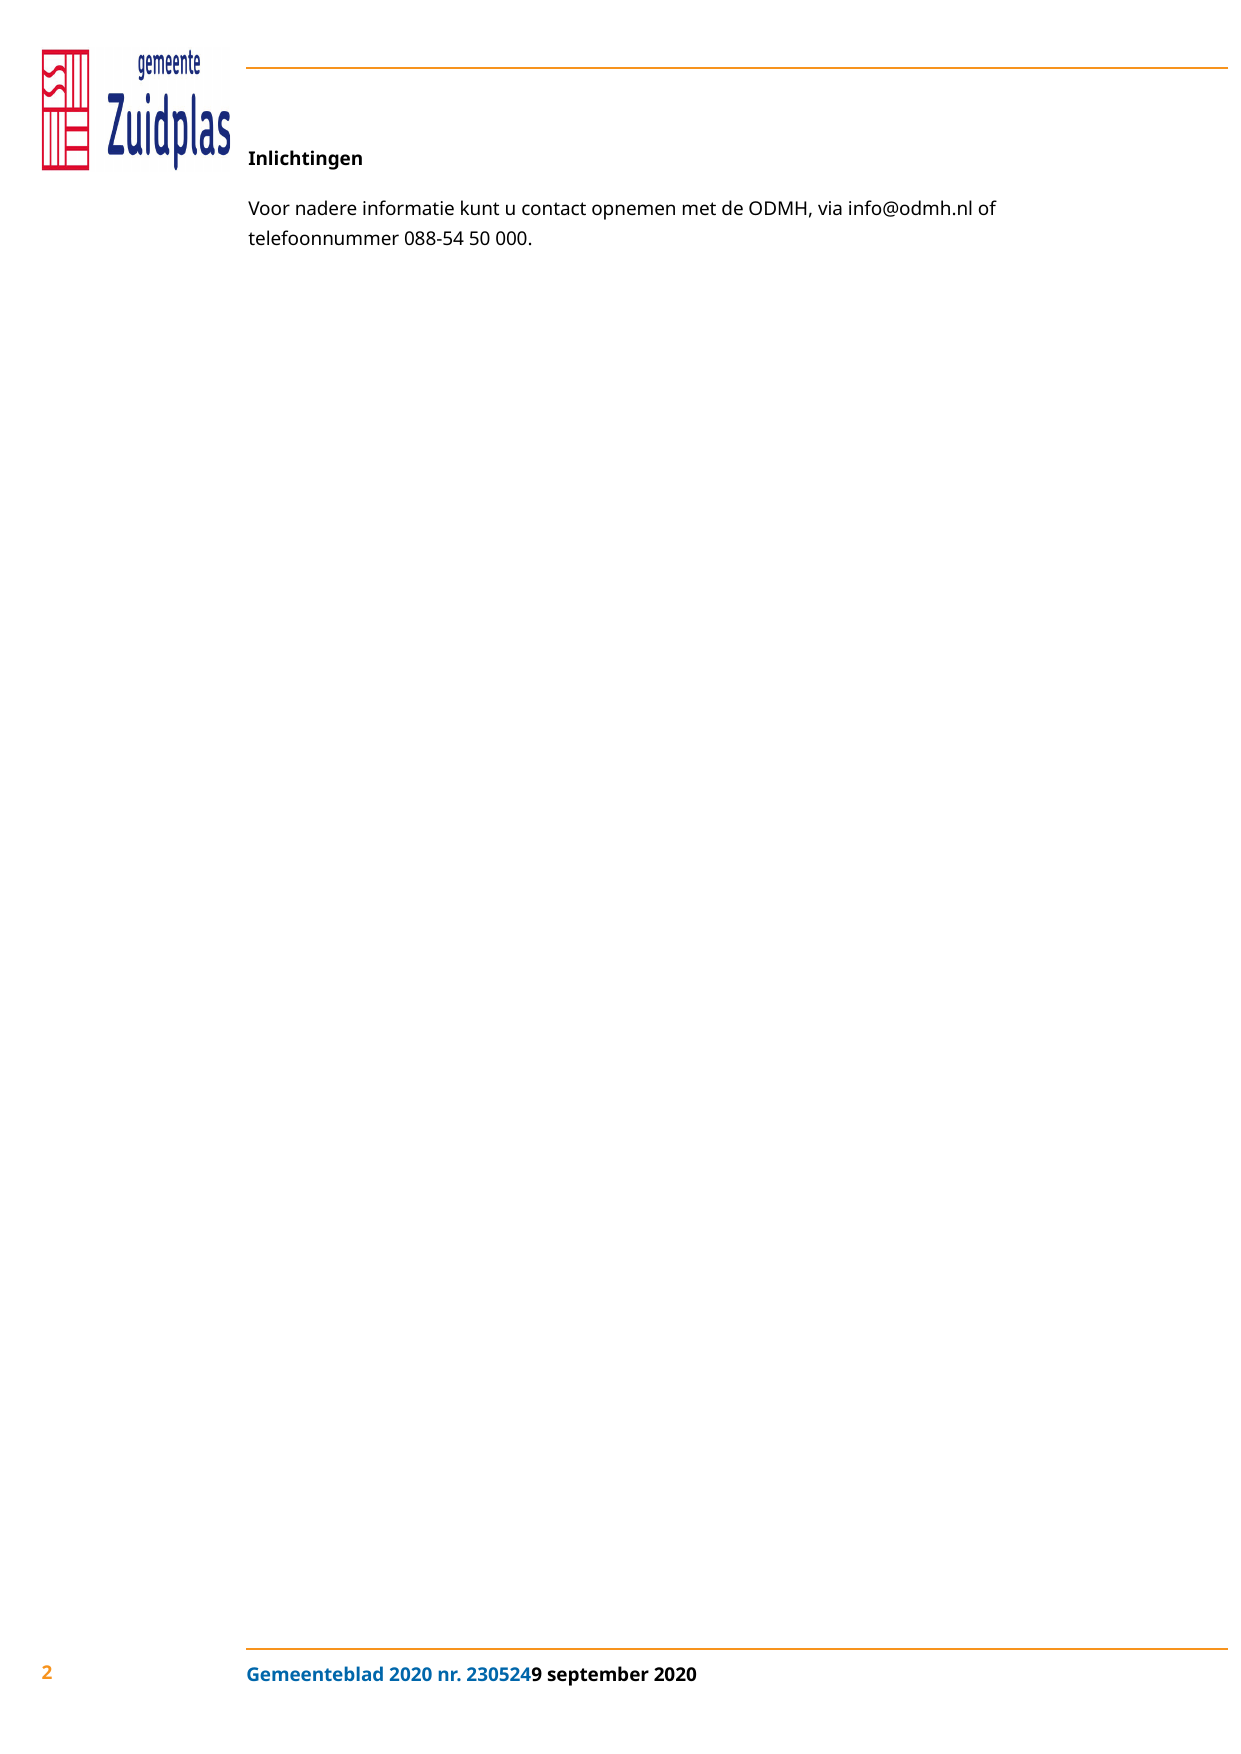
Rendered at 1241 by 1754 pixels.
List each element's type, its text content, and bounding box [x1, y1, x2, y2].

text Inlichtingen [248, 145, 1152, 171]
picture [41, 47, 231, 172]
text Voor nadere informatie kunt u contact opnemen met de ODMH, via info@odmh.nl of telefoonnummer 088-54 50 000. [248, 196, 1152, 251]
